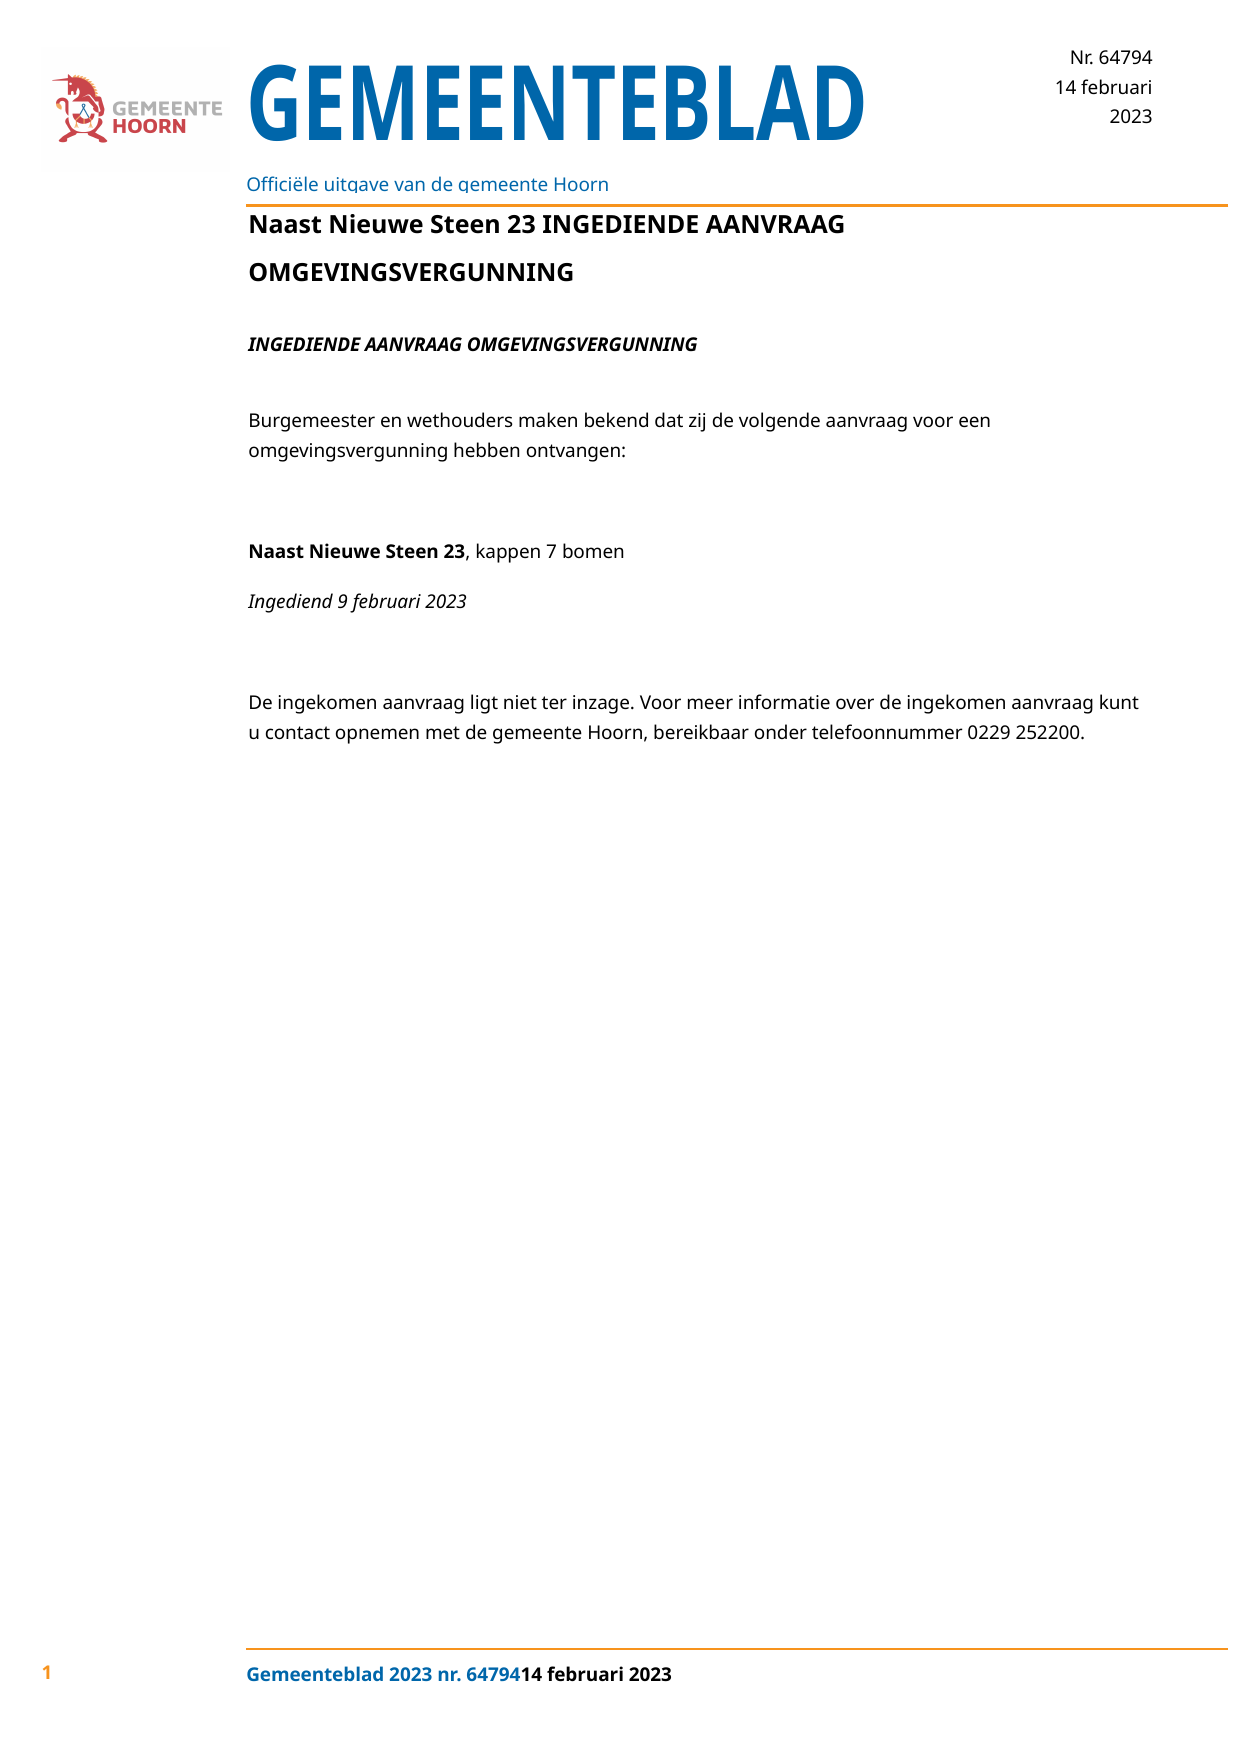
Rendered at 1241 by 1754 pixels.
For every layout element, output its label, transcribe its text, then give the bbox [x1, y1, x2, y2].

text Naast Nieuwe Steen 23, kappen 7 bomen [248, 538, 1152, 564]
text De ingekomen aanvraag ligt niet ter inzage. Voor meer informatie over de ingekomen aanvraag kunt u contact opnemen met de gemeente Hoorn, bereikbaar onder telefoonnummer 0229 252200. [248, 689, 1152, 744]
text INGEDIENDE AANVRAAG OMGEVINGSVERGUNNING [248, 331, 1152, 357]
text Naast Nieuwe Steen 23 INGEDIENDE AANVRAAG OMGEVINGSVERGUNNING [248, 207, 1152, 288]
text Burgemeester en wethouders maken bekend dat zij de volgende aanvraag voor een omgevingsvergunning hebben ontvangen: [248, 408, 1152, 463]
text Ingediend 9 februari 2023 [248, 588, 1152, 614]
picture [41, 47, 231, 172]
